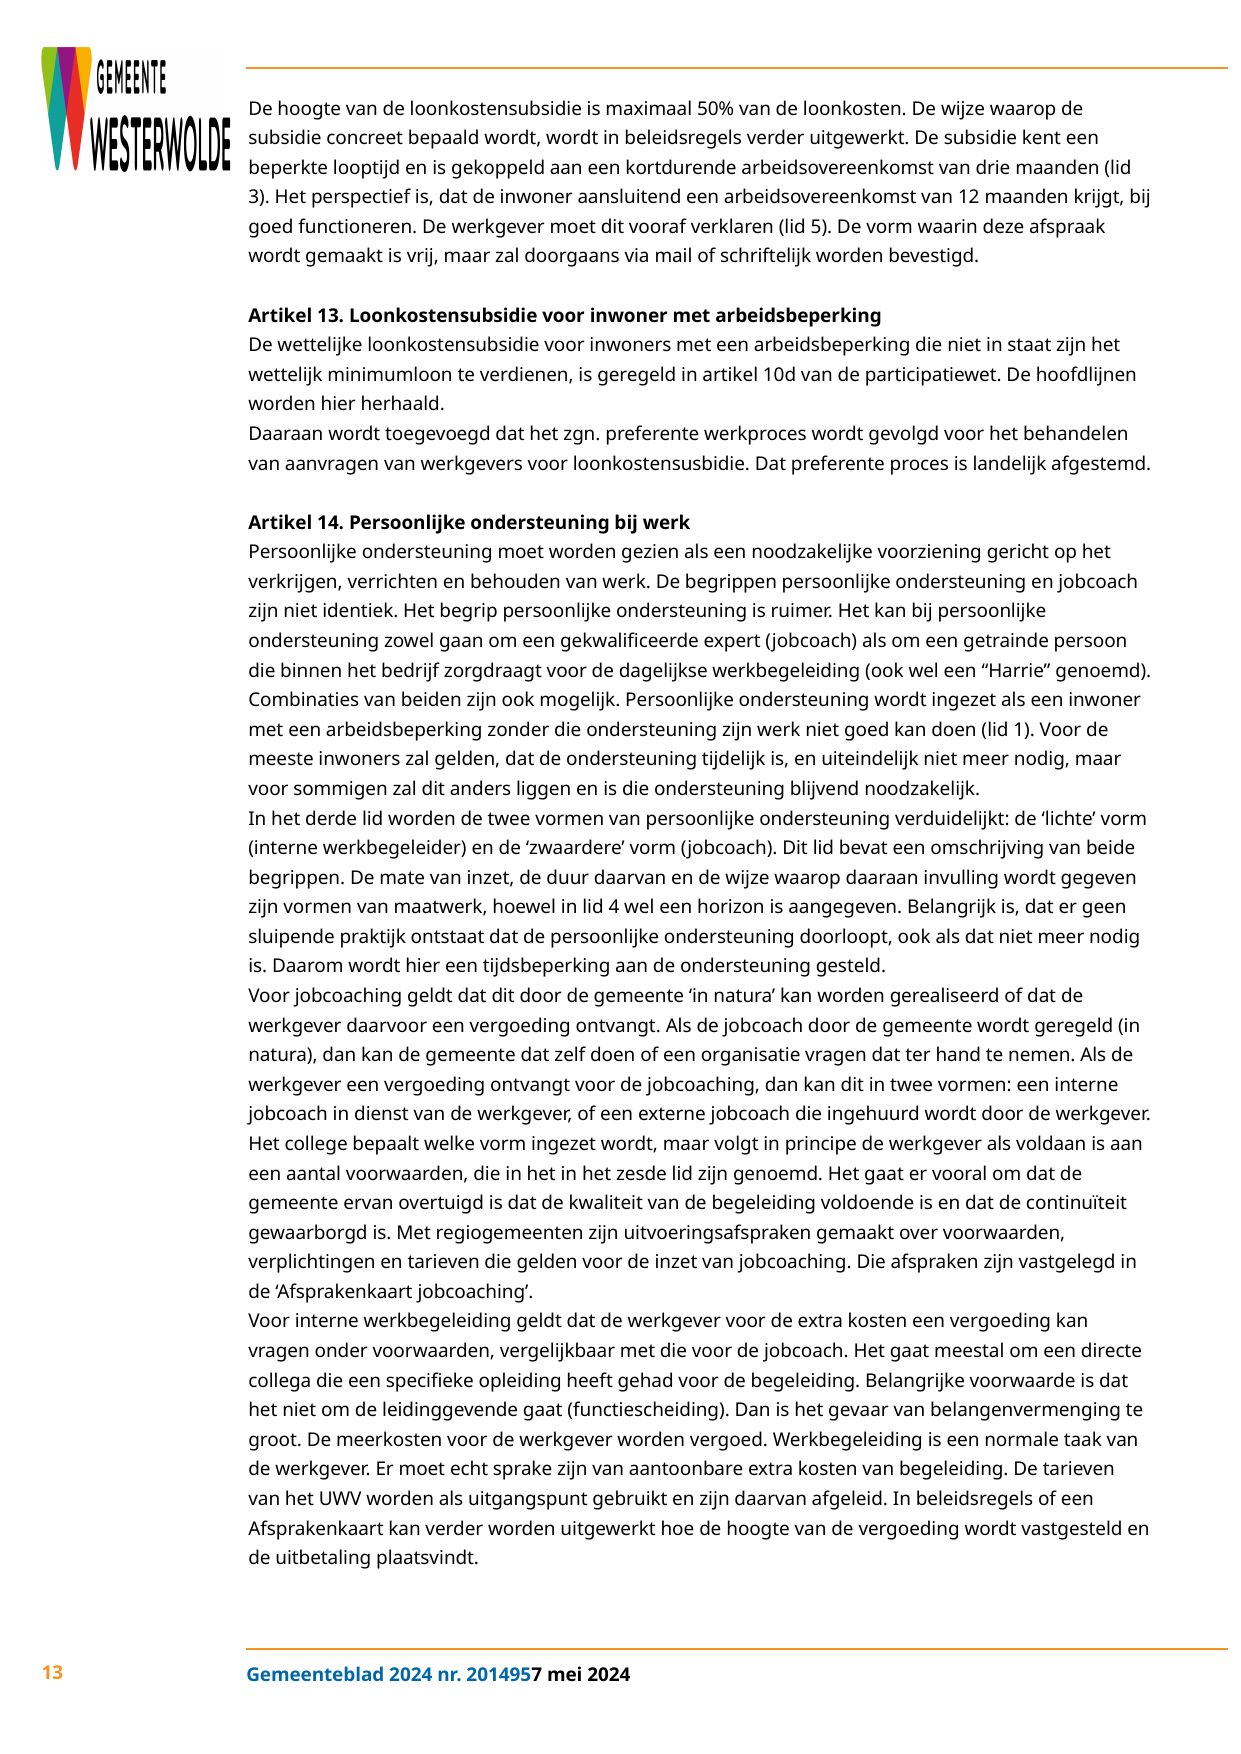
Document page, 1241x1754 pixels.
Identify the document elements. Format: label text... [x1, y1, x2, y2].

text De wettelijke loonkostensubsidie voor inwoners met een arbeidsbeperking die niet in staat zijn het wettelijk minimumloon te verdienen, is geregeld in artikel 10d van de participatiewet. De hoofdlijnen worden hier herhaald. [248, 331, 1152, 416]
text De hoogte van de loonkostensubsidie is maximaal 50% van de loonkosten. De wijze waarop de subsidie concreet bepaald wordt, wordt in beleidsregels verder uitgewerkt. De subsidie kent een beperkte looptijd en is gekoppeld aan een kortdurende arbeidsovereenkomst van drie maanden (lid 3). Het perspectief is, dat de inwoner aansluitend een arbeidsovereenkomst van 12 maanden krijgt, bij goed functioneren. De werkgever moet dit vooraf verklaren (lid 5). De vorm waarin deze afspraak wordt gemaakt is vrij, maar zal doorgaans via mail of schriftelijk worden bevestigd. [248, 95, 1152, 268]
picture [41, 47, 231, 172]
text In het derde lid worden de twee vormen van persoonlijke ondersteuning verduidelijkt: de ‘lichte’ vorm (interne werkbegeleider) en de ‘zwaardere’ vorm (jobcoach). Dit lid bevat een omschrijving van beide begrippen. De mate van inzet, de duur daarvan en de wijze waarop daaraan invulling wordt gegeven zijn vormen van maatwerk, hoewel in lid 4 wel een horizon is aangegeven. Belangrijk is, dat er geen sluipende praktijk ontstaat dat de persoonlijke ondersteuning doorloopt, ook als dat niet meer nodig is. Daarom wordt hier een tijdsbeperking aan de ondersteuning gesteld. [248, 805, 1152, 978]
text Artikel 14. Persoonlijke ondersteuning bij werk [248, 509, 1152, 535]
text Voor jobcoaching geldt dat dit door de gemeente ‘in natura’ kan worden gerealiseerd of dat de werkgever daarvoor een vergoeding ontvangt. Als de jobcoach door de gemeente wordt geregeld (in natura), dan kan de gemeente dat zelf doen of een organisatie vragen dat ter hand te nemen. Als de werkgever een vergoeding ontvangt voor de jobcoaching, dan kan dit in twee vormen: een interne jobcoach in dienst van de werkgever, of een externe jobcoach die ingehuurd wordt door de werkgever. Het college bepaalt welke vorm ingezet wordt, maar volgt in principe de werkgever als voldaan is aan een aantal voorwaarden, die in het in het zesde lid zijn genoemd. Het gaat er vooral om dat de gemeente ervan overtuigd is dat de kwaliteit van de begeleiding voldoende is en dat de continuïteit gewaarborgd is. Met regiogemeenten zijn uitvoeringsafspraken gemaakt over voorwaarden, verplichtingen en tarieven die gelden voor de inzet van jobcoaching. Die afspraken zijn vastgelegd in de ‘Afsprakenkaart jobcoaching’. [248, 982, 1152, 1304]
text Persoonlijke ondersteuning moet worden gezien als een noodzakelijke voorziening gericht op het verkrijgen, verrichten en behouden van werk. De begrippen persoonlijke ondersteuning en jobcoach zijn niet identiek. Het begrip persoonlijke ondersteuning is ruimer. Het kan bij persoonlijke ondersteuning zowel gaan om een gekwalificeerde expert (jobcoach) als om een getrainde persoon die binnen het bedrijf zorgdraagt voor de dagelijkse werkbegeleiding (ook wel een “Harrie” genoemd). Combinaties van beiden zijn ook mogelijk. Persoonlijke ondersteuning wordt ingezet als een inwoner met een arbeidsbeperking zonder die ondersteuning zijn werk niet goed kan doen (lid 1). Voor de meeste inwoners zal gelden, dat de ondersteuning tijdelijk is, en uiteindelijk niet meer nodig, maar voor sommigen zal dit anders liggen en is die ondersteuning blijvend noodzakelijk. [248, 538, 1152, 801]
text Voor interne werkbegeleiding geldt dat de werkgever voor de extra kosten een vergoeding kan vragen onder voorwaarden, vergelijkbaar met die voor de jobcoach. Het gaat meestal om een directe collega die een specifieke opleiding heeft gehad voor de begeleiding. Belangrijke voorwaarde is dat het niet om de leidinggevende gaat (functiescheiding). Dan is het gevaar van belangenvermenging te groot. De meerkosten voor de werkgever worden vergoed. Werkbegeleiding is een normale taak van de werkgever. Er moet echt sprake zijn van aantoonbare extra kosten van begeleiding. De tarieven van het UWV worden als uitgangspunt gebruikt en zijn daarvan afgeleid. In beleidsregels of een Afsprakenkaart kan verder worden uitgewerkt hoe de hoogte van de vergoeding wordt vastgesteld en de uitbetaling plaatsvindt. [248, 1308, 1152, 1570]
text Artikel 13. Loonkostensubsidie voor inwoner met arbeidsbeperking [248, 302, 1152, 328]
text Daaraan wordt toegevoegd dat het zgn. preferente werkproces wordt gevolgd voor het behandelen van aanvragen van werkgevers voor loonkostensusbidie. Dat preferente proces is landelijk afgestemd. [248, 420, 1152, 476]
